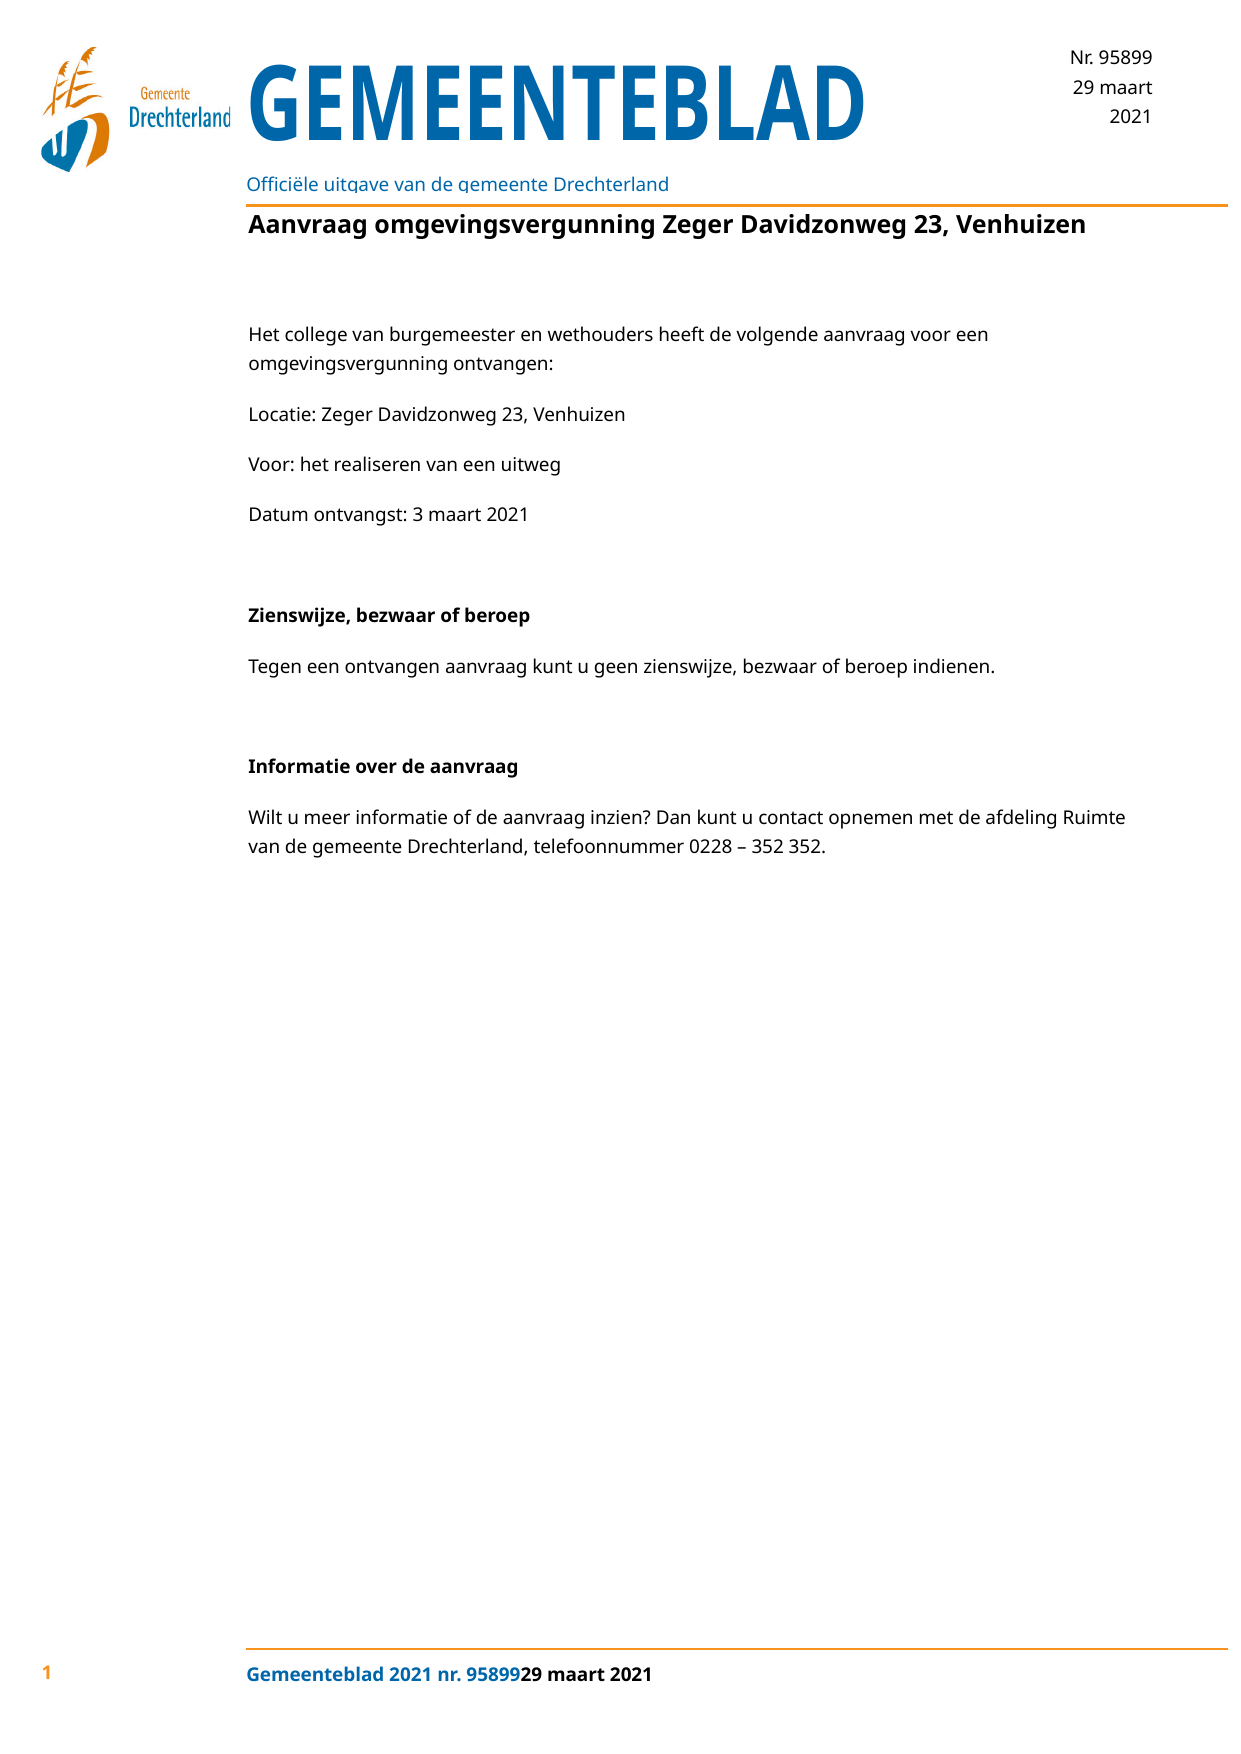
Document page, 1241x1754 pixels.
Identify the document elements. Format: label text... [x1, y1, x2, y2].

picture [226, 115, 231, 124]
text Locatie: Zeger Davidzonweg 23, Venhuizen [248, 401, 1152, 426]
text Informatie over de aanvraag [248, 754, 1152, 779]
picture [41, 158, 64, 172]
text Zienswijze, bezwaar of beroep [248, 602, 1152, 628]
text Tegen een ontvangen aanvraag kunt u geen zienswijze, bezwaar of beroep indienen. [248, 653, 1152, 678]
text Het college van burgemeester en wethouders heeft de volgende aanvraag voor een omgevingsvergunning ontvangen: [248, 321, 1152, 376]
text Wilt u meer informatie of de aanvraag inzien? Dan kunt u contact opnemen met de afdeling Ruimte van de gemeente Drechterland, telefoonnummer 0228 – 352 352. [248, 804, 1152, 859]
text Datum ontvangst: 3 maart 2021 [248, 502, 1152, 527]
text Aanvraag omgevingsvergunning Zeger Davidzonweg 23, Venhuizen [248, 207, 1152, 241]
text Voor: het realiseren van een uitweg [248, 451, 1152, 477]
picture [41, 47, 231, 172]
